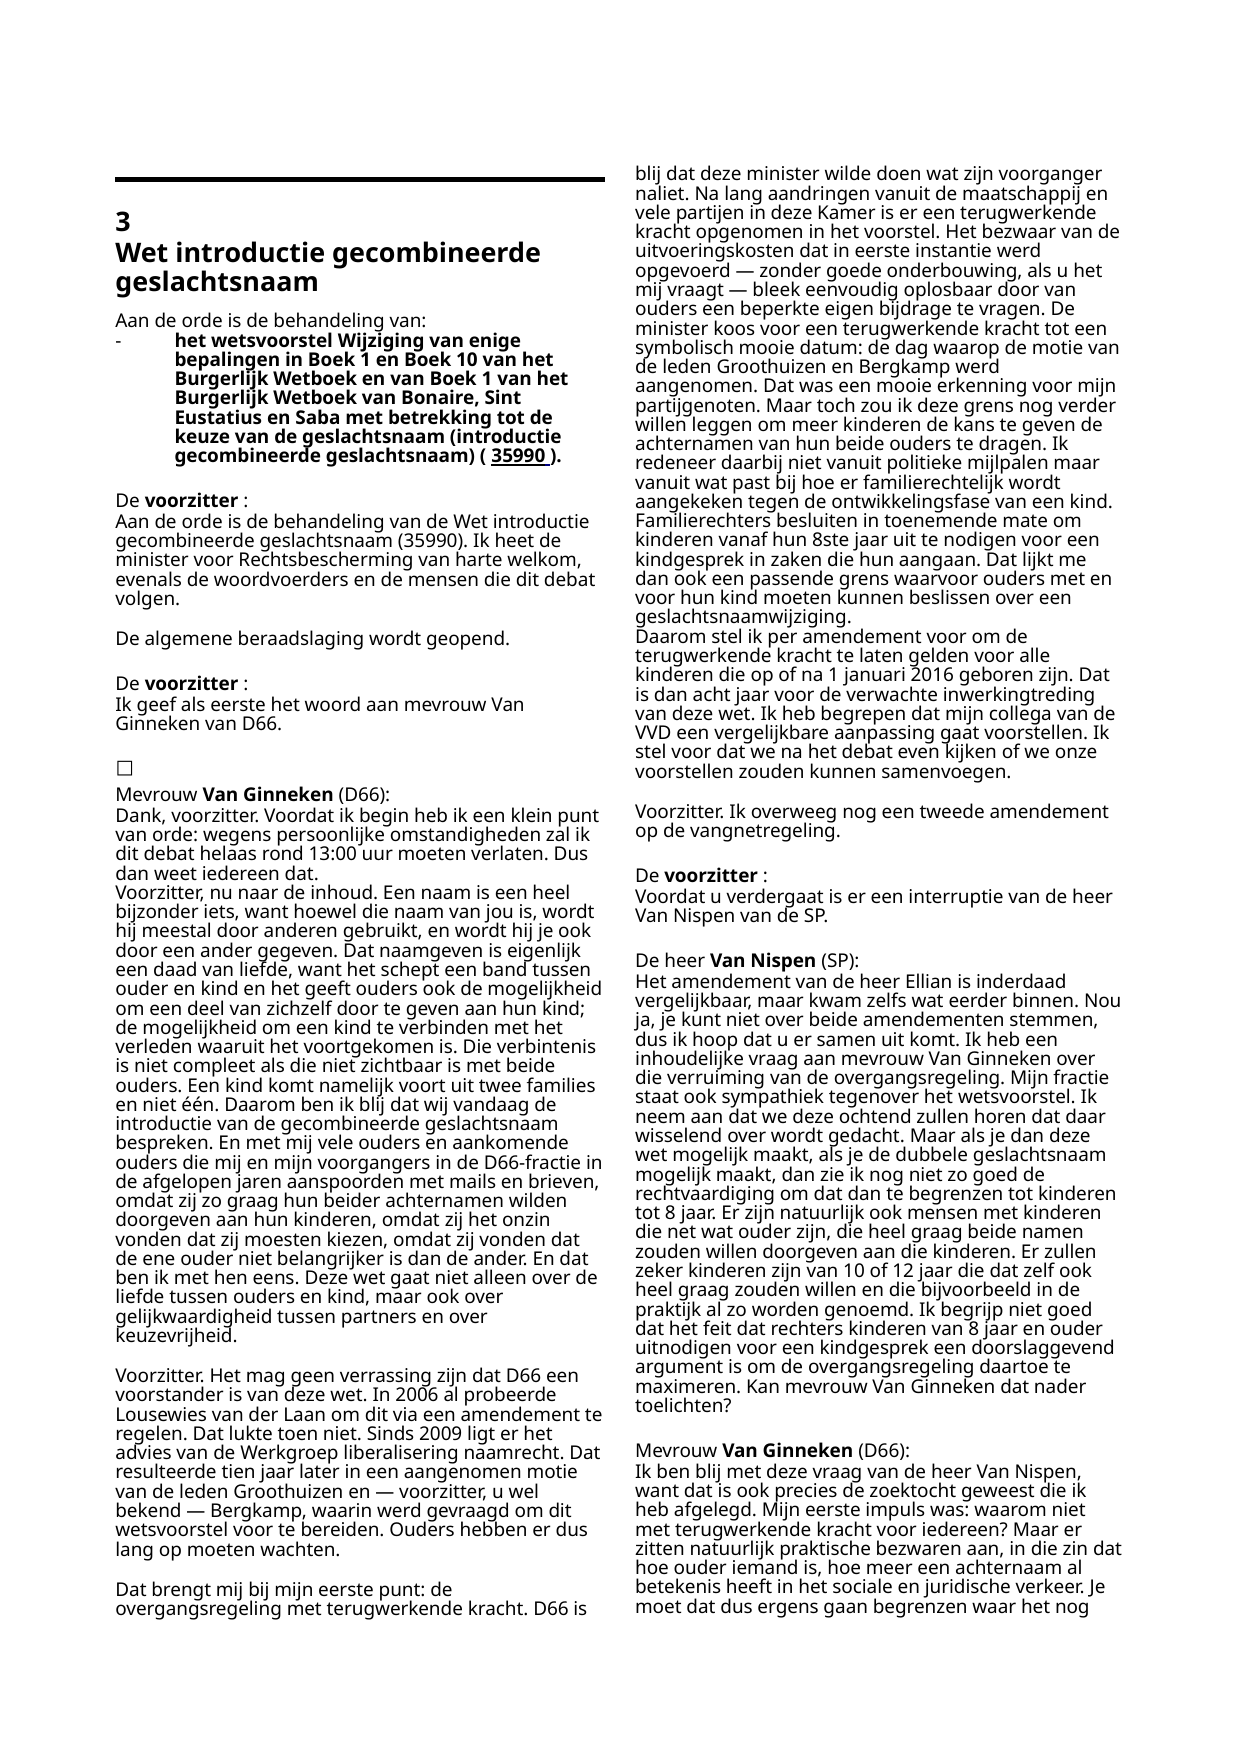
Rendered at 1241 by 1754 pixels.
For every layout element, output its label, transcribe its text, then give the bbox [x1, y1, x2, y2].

text ⬜ [115, 755, 605, 781]
text Daarom stel ik per amendement voor om de terugwerkende kracht te laten gelden voor alle kinderen die op of na 1 januari 2016 geboren zijn. Dat is dan acht jaar voor de verwachte inwerkingtreding van deze wet. Ik heb begrepen dat mijn collega van de VVD een vergelijkbare aanpassing gaat voorstellen. Ik stel voor dat we na het debat even kijken of we onze voorstellen zouden kunnen samenvoegen. [635, 628, 1125, 782]
text De voorzitter : [635, 862, 1125, 888]
text 3 [115, 203, 605, 239]
text Het amendement van de heer Ellian is inderdaad vergelijkbaar, maar kwam zelfs wat eerder binnen. Nou ja, je kunt niet over beide amendementen stemmen, dus ik hoop dat u er samen uit komt. Ik heb een inhoudelijke vraag aan mevrouw Van Ginneken over die verruiming van de overgangsregeling. Mijn fractie staat ook sympathiek tegenover het wetsvoorstel. Ik neem aan dat we deze ochtend zullen horen dat daar wisselend over wordt gedacht. Maar als je dan deze wet mogelijk maakt, als je de dubbele geslachtsnaam mogelijk maakt, dan zie ik nog niet zo goed de rechtvaardiging om dat dan te begrenzen tot kinderen tot 8 jaar. Er zijn natuurlijk ook mensen met kinderen die net wat ouder zijn, die heel graag beide namen zouden willen doorgeven aan die kinderen. Er zullen zeker kinderen zijn van 10 of 12 jaar die dat zelf ook heel graag zouden willen en die bijvoorbeeld in de praktijk al zo worden genoemd. Ik begrijp niet goed dat het feit dat rechters kinderen van 8 jaar en ouder uitnodigen voor een kindgesprek een doorslaggevend argument is om de overgangsregeling daartoe te maximeren. Kan mevrouw Van Ginneken dat nader toelichten? [635, 973, 1125, 1416]
text Ik geef als eerste het woord aan mevrouw Van Ginneken van D66. [115, 696, 605, 734]
text Dat brengt mij bij mijn eerste punt: de overgangsregeling met terugwerkende kracht. D66 is [115, 1581, 605, 1619]
text Voorzitter, nu naar de inhoud. Een naam is een heel bijzonder iets, want hoewel die naam van jou is, wordt hij meestal door anderen gebruikt, en wordt hij je ook door een ander gegeven. Dat naamgeven is eigenlijk een daad van liefde, want het schept een band tussen ouder en kind en het geeft ouders ook de mogelijkheid om een deel van zichzelf door te geven aan hun kind; de mogelijkheid om een kind te verbinden met het verleden waaruit het voortgekomen is. Die verbintenis is niet compleet als die niet zichtbaar is met beide ouders. Een kind komt namelijk voort uit twee families en niet één. Daarom ben ik blij dat wij vandaag de introductie van de gecombineerde geslachtsnaam bespreken. En met mij vele ouders en aankomende ouders die mij en mijn voorgangers in de D66-fractie in de afgelopen jaren aanspoorden met mails en brieven, omdat zij zo graag hun beider achternamen wilden doorgeven aan hun kinderen, omdat zij het onzin vonden dat zij moesten kiezen, omdat zij vonden dat de ene ouder niet belangrijker is dan de ander. En dat ben ik met hen eens. Deze wet gaat niet alleen over de liefde tussen ouders en kind, maar ook over gelijkwaardigheid tussen partners en over keuzevrijheid. [115, 884, 605, 1346]
text De algemene beraadslaging wordt geopend. [115, 630, 605, 649]
text Ik ben blij met deze vraag van de heer Van Nispen, want dat is ook precies de zoektocht geweest die ik heb afgelegd. Mijn eerste impuls was: waarom niet met terugwerkende kracht voor iedereen? Maar er zitten natuurlijk praktische bezwaren aan, in die zin dat hoe ouder iemand is, hoe meer een achternaam al betekenis heeft in het sociale en juridische verkeer. Je moet dat dus ergens gaan begrenzen waar het nog [635, 1463, 1125, 1617]
text Voorzitter. Ik overweeg nog een tweede amendement op de vangnetregeling. [635, 803, 1125, 841]
text Mevrouw Van Ginneken (D66): [115, 781, 605, 807]
text Dank, voorzitter. Voordat ik begin heb ik een klein punt van orde: wegens persoonlijke omstandigheden zal ik dit debat helaas rond 13:00 uur moeten verlaten. Dus dan weet iedereen dat. [115, 807, 605, 884]
list het wetsvoorstel Wijziging van enige bepalingen in Boek 1 en Boek 10 van het Burgerlijk Wetboek en van Boek 1 van het Burgerlijk Wetboek van Bonaire, Sint Eustatius en Saba met betrekking tot de keuze van de geslachtsnaam (introductie gecombineerde geslachtsnaam) ( 35990 ). [115, 332, 605, 466]
text Mevrouw Van Ginneken (D66): [635, 1437, 1125, 1463]
text De heer Van Nispen (SP): [635, 947, 1125, 973]
text Wet introductie gecombineerde geslachtsnaam [115, 239, 605, 312]
text Aan de orde is de behandeling van: [115, 312, 605, 332]
text Aan de orde is de behandeling van de Wet introductie gecombineerde geslachtsnaam (35990). Ik heet de minister voor Rechtsbescherming van harte welkom, evenals de woordvoerders en de mensen die dit debat volgen. [115, 513, 605, 609]
text De voorzitter : [115, 487, 605, 513]
text blij dat deze minister wilde doen wat zijn voorganger naliet. Na lang aandringen vanuit de maatschappij en vele partijen in deze Kamer is er een terugwerkende kracht opgenomen in het voorstel. Het bezwaar van de uitvoeringskosten dat in eerste instantie werd opgevoerd — zonder goede onderbouwing, als u het mij vraagt — bleek eenvoudig oplosbaar door van ouders een beperkte eigen bijdrage te vragen. De minister koos voor een terugwerkende kracht tot een symbolisch mooie datum: de dag waarop de motie van de leden Groothuizen en Bergkamp werd aangenomen. Dat was een mooie erkenning voor mijn partijgenoten. Maar toch zou ik deze grens nog verder willen leggen om meer kinderen de kans te geven de achternamen van hun beide ouders te dragen. Ik redeneer daarbij niet vanuit politieke mijlpalen maar vanuit wat past bij hoe er familierechtelijk wordt aangekeken tegen de ontwikkelingsfase van een kind. Familierechters besluiten in toenemende mate om kinderen vanaf hun 8ste jaar uit te nodigen voor een kindgesprek in zaken die hun aangaan. Dat lijkt me dan ook een passende grens waarvoor ouders met en voor hun kind moeten kunnen beslissen over een geslachtsnaamwijziging. [635, 165, 1125, 628]
text De voorzitter : [115, 670, 605, 696]
text Voorzitter. Het mag geen verrassing zijn dat D66 een voorstander is van deze wet. In 2006 al probeerde Lousewies van der Laan om dit via een amendement te regelen. Dat lukte toen niet. Sinds 2009 ligt er het advies van de Werkgroep liberalisering naamrecht. Dat resulteerde tien jaar later in een aangenomen motie van de leden Groothuizen en — voorzitter, u wel bekend — Bergkamp, waarin werd gevraagd om dit wetsvoorstel voor te bereiden. Ouders hebben er dus lang op moeten wachten. [115, 1367, 605, 1560]
text Voordat u verdergaat is er een interruptie van de heer Van Nispen van de SP. [635, 888, 1125, 926]
